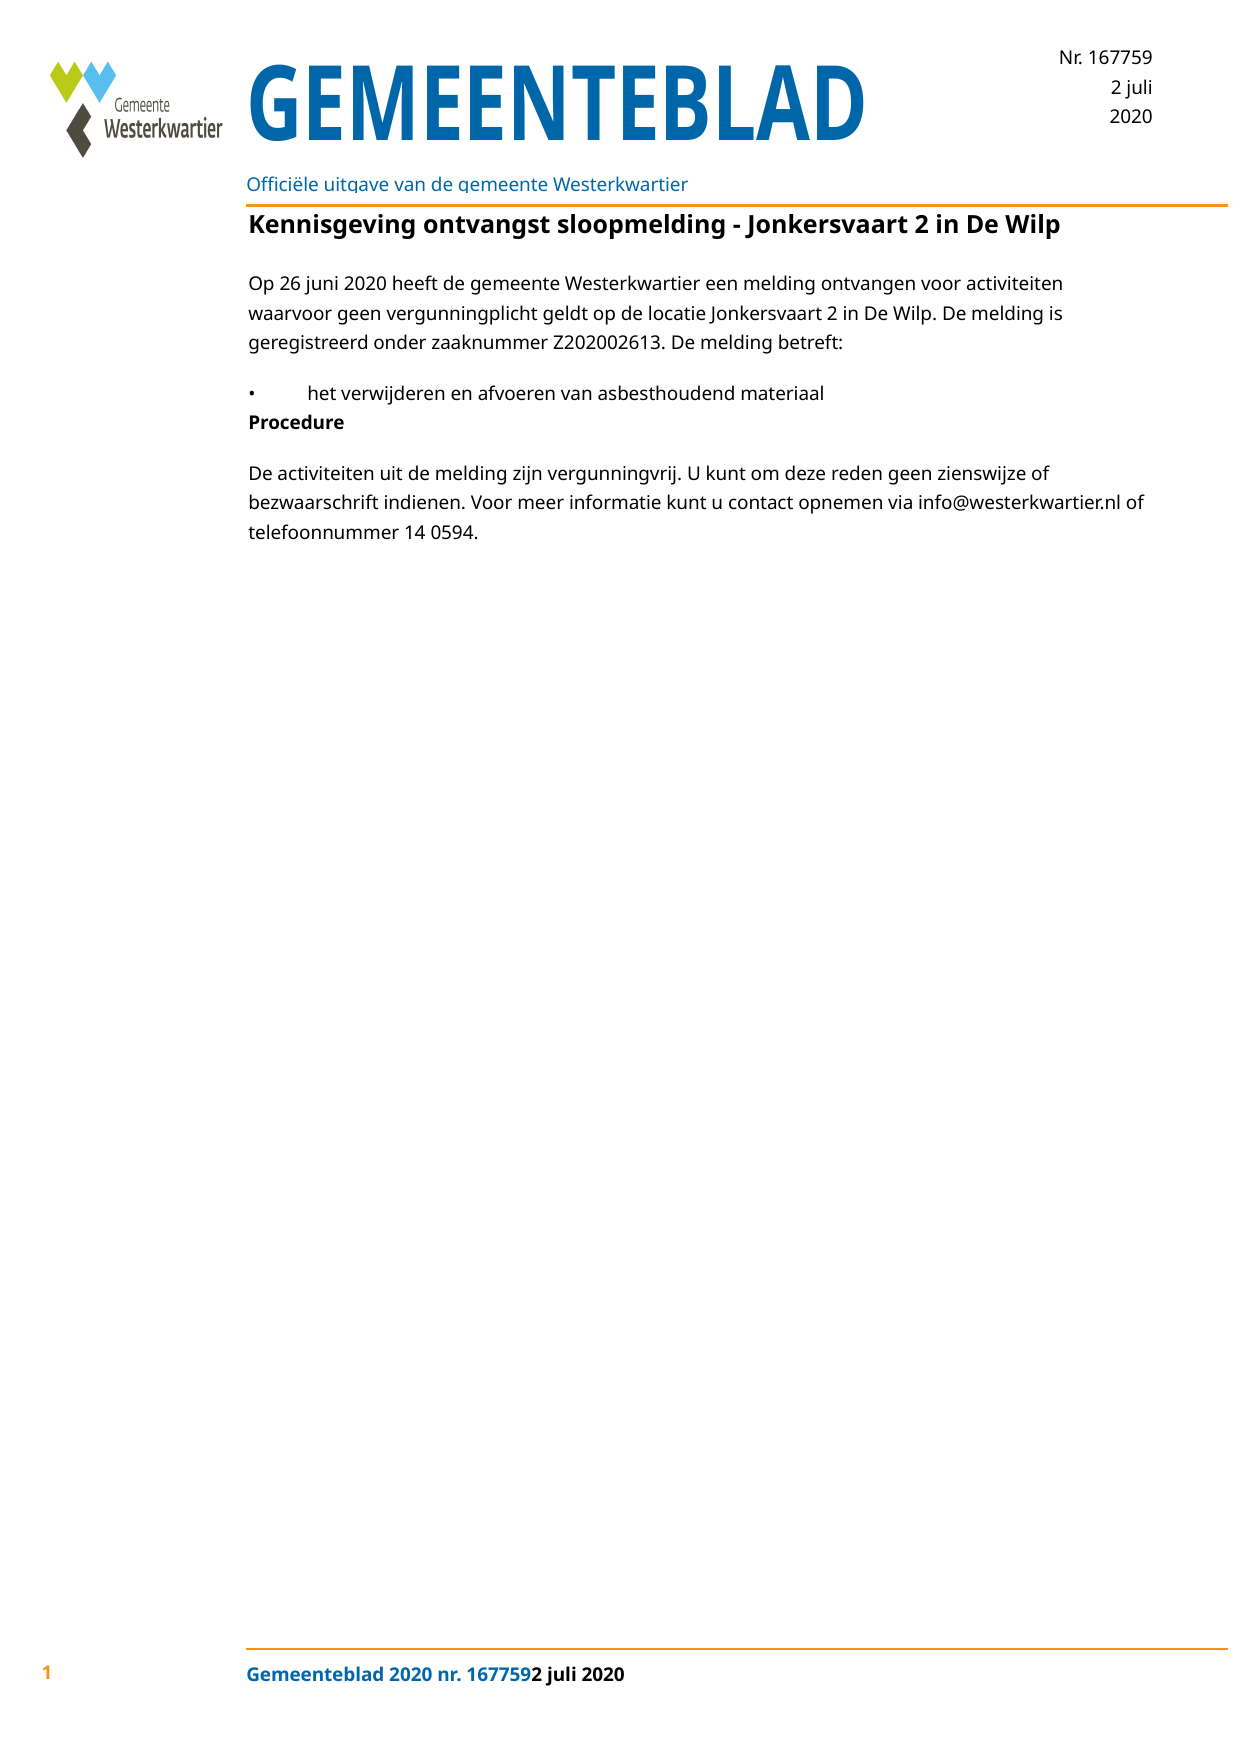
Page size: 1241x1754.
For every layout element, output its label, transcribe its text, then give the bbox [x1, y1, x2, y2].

text Op 26 juni 2020 heeft de gemeente Westerkwartier een melding ontvangen voor activiteiten waarvoor geen vergunningplicht geldt op de locatie Jonkersvaart 2 in De Wilp. De melding is geregistreerd onder zaaknummer Z202002613. De melding betreft: [248, 270, 1152, 355]
list het verwijderen en afvoeren van asbesthoudend materiaal [248, 380, 1152, 406]
picture [41, 47, 231, 172]
text De activiteiten uit de melding zijn vergunningvrij. U kunt om deze reden geen zienswijze of bezwaarschrift indienen. Voor meer informatie kunt u contact opnemen via info@westerkwartier.nl of telefoonnummer 14 0594. [248, 460, 1152, 545]
text Kennisgeving ontvangst sloopmelding - Jonkersvaart 2 in De Wilp [248, 207, 1152, 241]
text Procedure [248, 409, 1152, 435]
